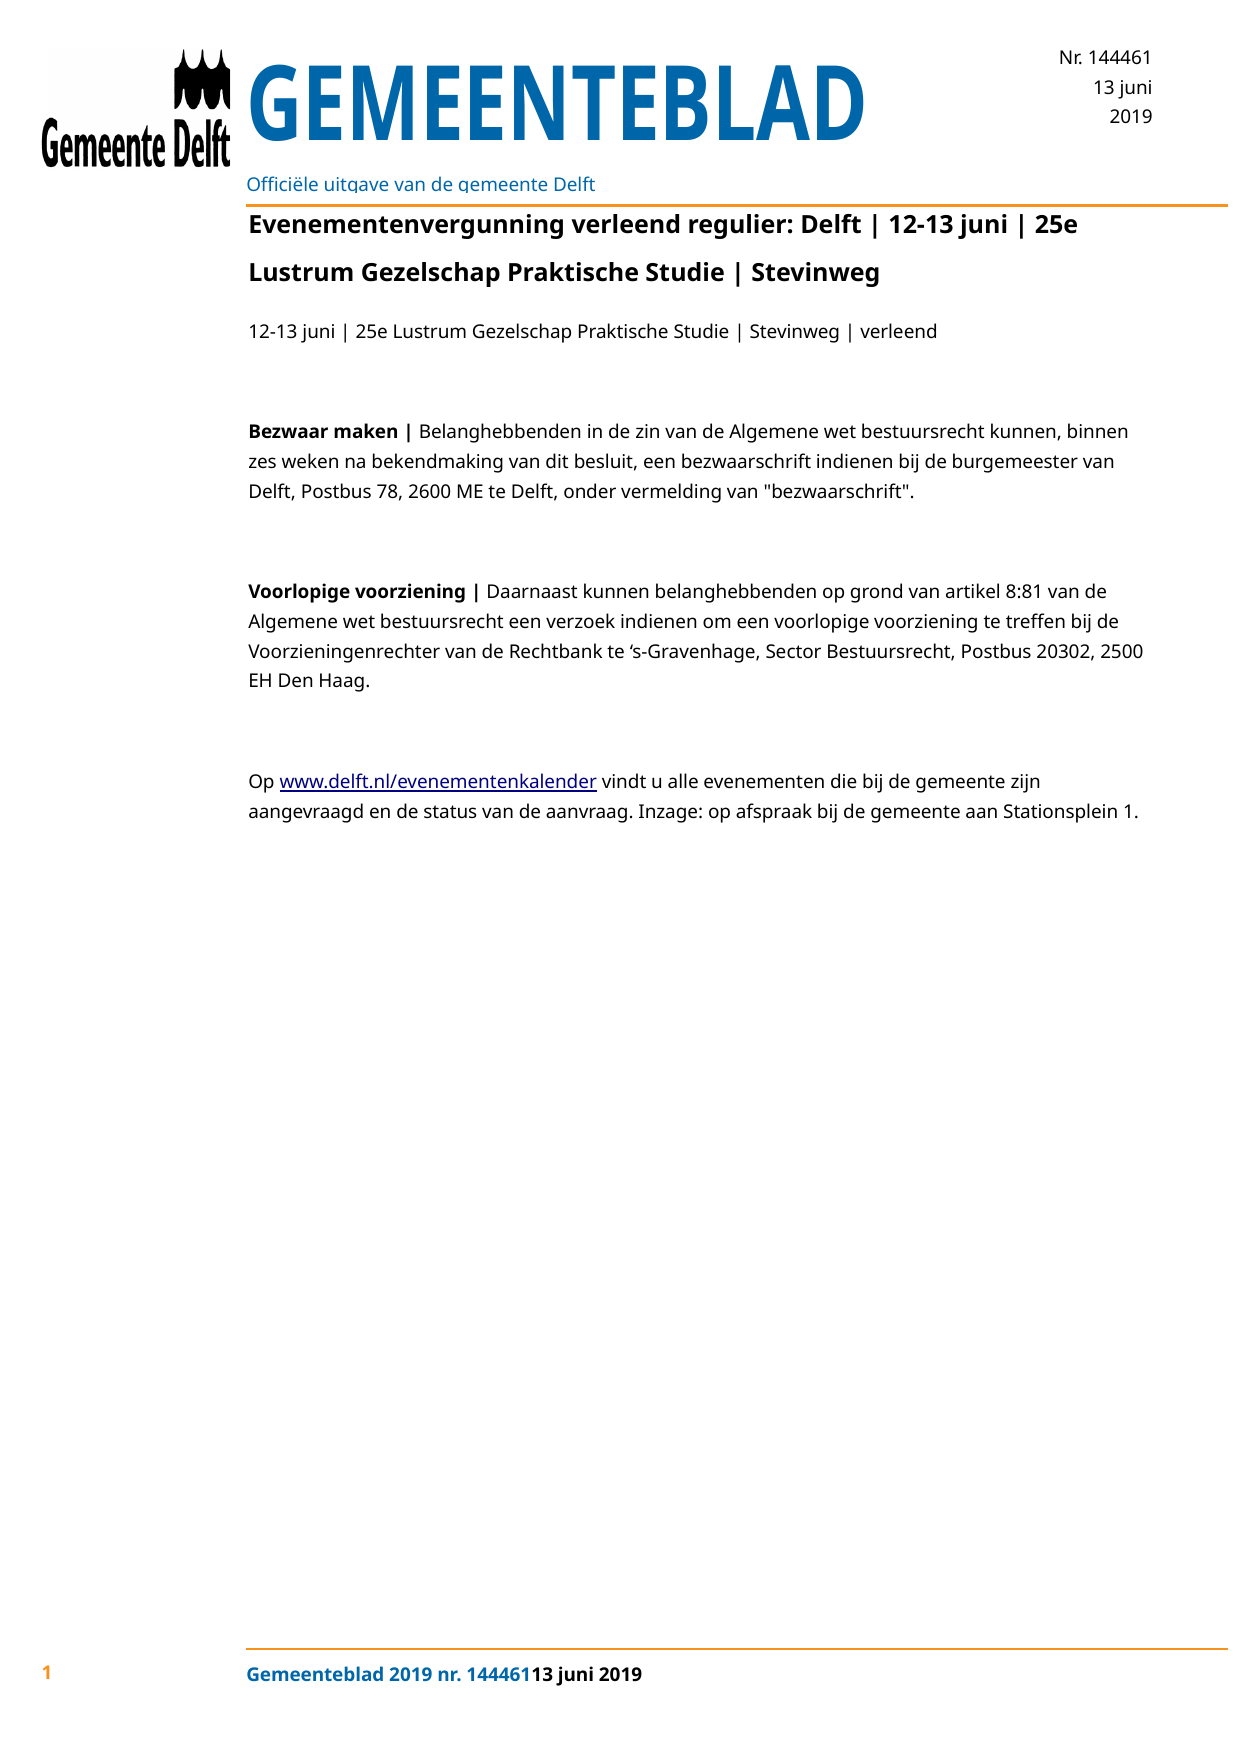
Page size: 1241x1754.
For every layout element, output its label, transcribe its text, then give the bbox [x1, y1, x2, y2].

text Bezwaar maken | Belanghebbenden in de zin van de Algemene wet bestuursrecht kunnen, binnen zes weken na bekendmaking van dit besluit, een bezwaarschrift indienen bij de burgemeester van Delft, Postbus 78, 2600 ME te Delft, onder vermelding van "bezwaarschrift". [248, 419, 1152, 504]
text Voorlopige voorziening | Daarnaast kunnen belanghebbenden op grond van artikel 8:81 van de Algemene wet bestuursrecht een verzoek indienen om een voorlopige voorziening te treffen bij de Voorzieningenrechter van de Rechtbank te ‘s-Gravenhage, Sector Bestuursrecht, Postbus 20302, 2500 EH Den Haag. [248, 579, 1152, 693]
text Evenementenvergunning verleend regulier: Delft | 12-13 juni | 25e Lustrum Gezelschap Praktische Studie | Stevinweg [248, 207, 1152, 288]
text Op www.delft.nl/evenementenkalender vindt u alle evenementen die bij de gemeente zijn aangevraagd en de status van de aanvraag. Inzage: op afspraak bij de gemeente aan Stationsplein 1. [248, 768, 1152, 824]
picture [41, 47, 231, 172]
text 12-13 juni | 25e Lustrum Gezelschap Praktische Studie | Stevinweg | verleend [248, 318, 1152, 344]
